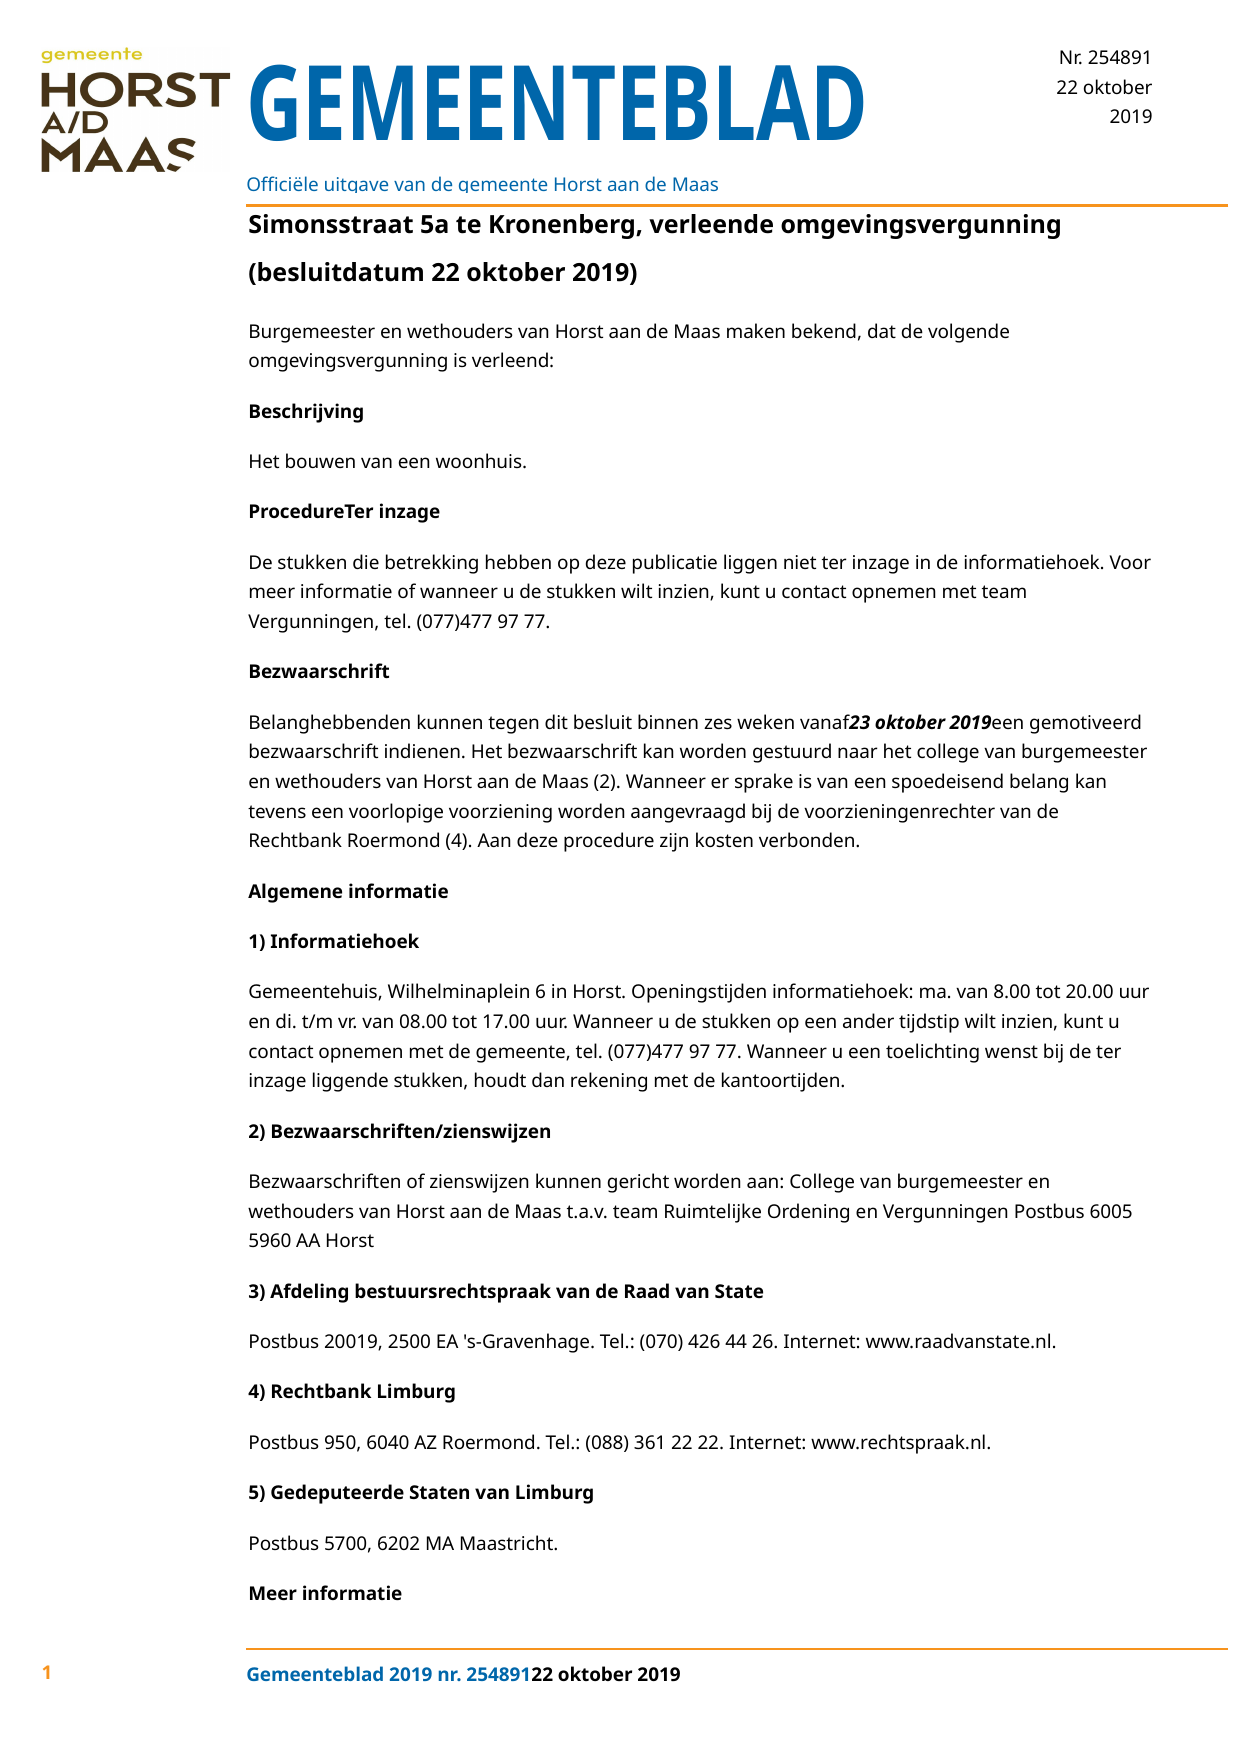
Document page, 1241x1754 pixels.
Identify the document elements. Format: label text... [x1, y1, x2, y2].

text Beschrijving [248, 398, 1152, 424]
text Meer informatie [248, 1580, 1152, 1606]
text ProcedureTer inzage [248, 499, 1152, 524]
text 1) Informatiehoek [248, 928, 1152, 954]
text Simonsstraat 5a te Kronenberg, verleende omgevingsvergunning (besluitdatum 22 oktober 2019) [248, 207, 1152, 288]
text Postbus 20019, 2500 EA 's-Gravenhage. Tel.: (070) 426 44 26. Internet: www.raadvanstate.nl. [248, 1328, 1152, 1354]
picture [41, 47, 231, 172]
text Bezwaarschriften of zienswijzen kunnen gericht worden aan: College van burgemeester en wethouders van Horst aan de Maas t.a.v. team Ruimtelijke Ordening en Vergunningen Postbus 6005 5960 AA Horst [248, 1168, 1152, 1253]
text Bezwaarschrift [248, 659, 1152, 684]
text Gemeentehuis, Wilhelminaplein 6 in Horst. Openingstijden informatiehoek: ma. van 8.00 tot 20.00 uur en di. t/m vr. van 08.00 tot 17.00 uur. Wanneer u de stukken op een ander tijdstip wilt inzien, kunt u contact opnemen met de gemeente, tel. (077)477 97 77. Wanneer u een toelichting wenst bij de ter inzage liggende stukken, houdt dan rekening met de kantoortijden. [248, 979, 1152, 1093]
text Postbus 950, 6040 AZ Roermond. Tel.: (088) 361 22 22. Internet: www.rechtspraak.nl. [248, 1429, 1152, 1455]
text 3) Afdeling bestuursrechtspraak van de Raad van State [248, 1278, 1152, 1304]
text Burgemeester en wethouders van Horst aan de Maas maken bekend, dat de volgende omgevingsvergunning is verleend: [248, 318, 1152, 373]
text De stukken die betrekking hebben op deze publicatie liggen niet ter inzage in de informatiehoek. Voor meer informatie of wanneer u de stukken wilt inzien, kunt u contact opnemen met team Vergunningen, tel. (077)477 97 77. [248, 549, 1152, 634]
text Algemene informatie [248, 878, 1152, 904]
text 4) Rechtbank Limburg [248, 1379, 1152, 1404]
text 2) Bezwaarschriften/zienswijzen [248, 1118, 1152, 1144]
text Postbus 5700, 6202 MA Maastricht. [248, 1530, 1152, 1556]
text Het bouwen van een woonhuis. [248, 448, 1152, 474]
text 5) Gedeputeerde Staten van Limburg [248, 1479, 1152, 1505]
text Belanghebbenden kunnen tegen dit besluit binnen zes weken vanaf23 oktober 2019een gemotiveerd bezwaarschrift indienen. Het bezwaarschrift kan worden gestuurd naar het college van burgemeester en wethouders van Horst aan de Maas (2). Wanneer er sprake is van een spoedeisend belang kan tevens een voorlopige voorziening worden aangevraagd bij de voorzieningenrechter van de Rechtbank Roermond (4). Aan deze procedure zijn kosten verbonden. [248, 709, 1152, 853]
